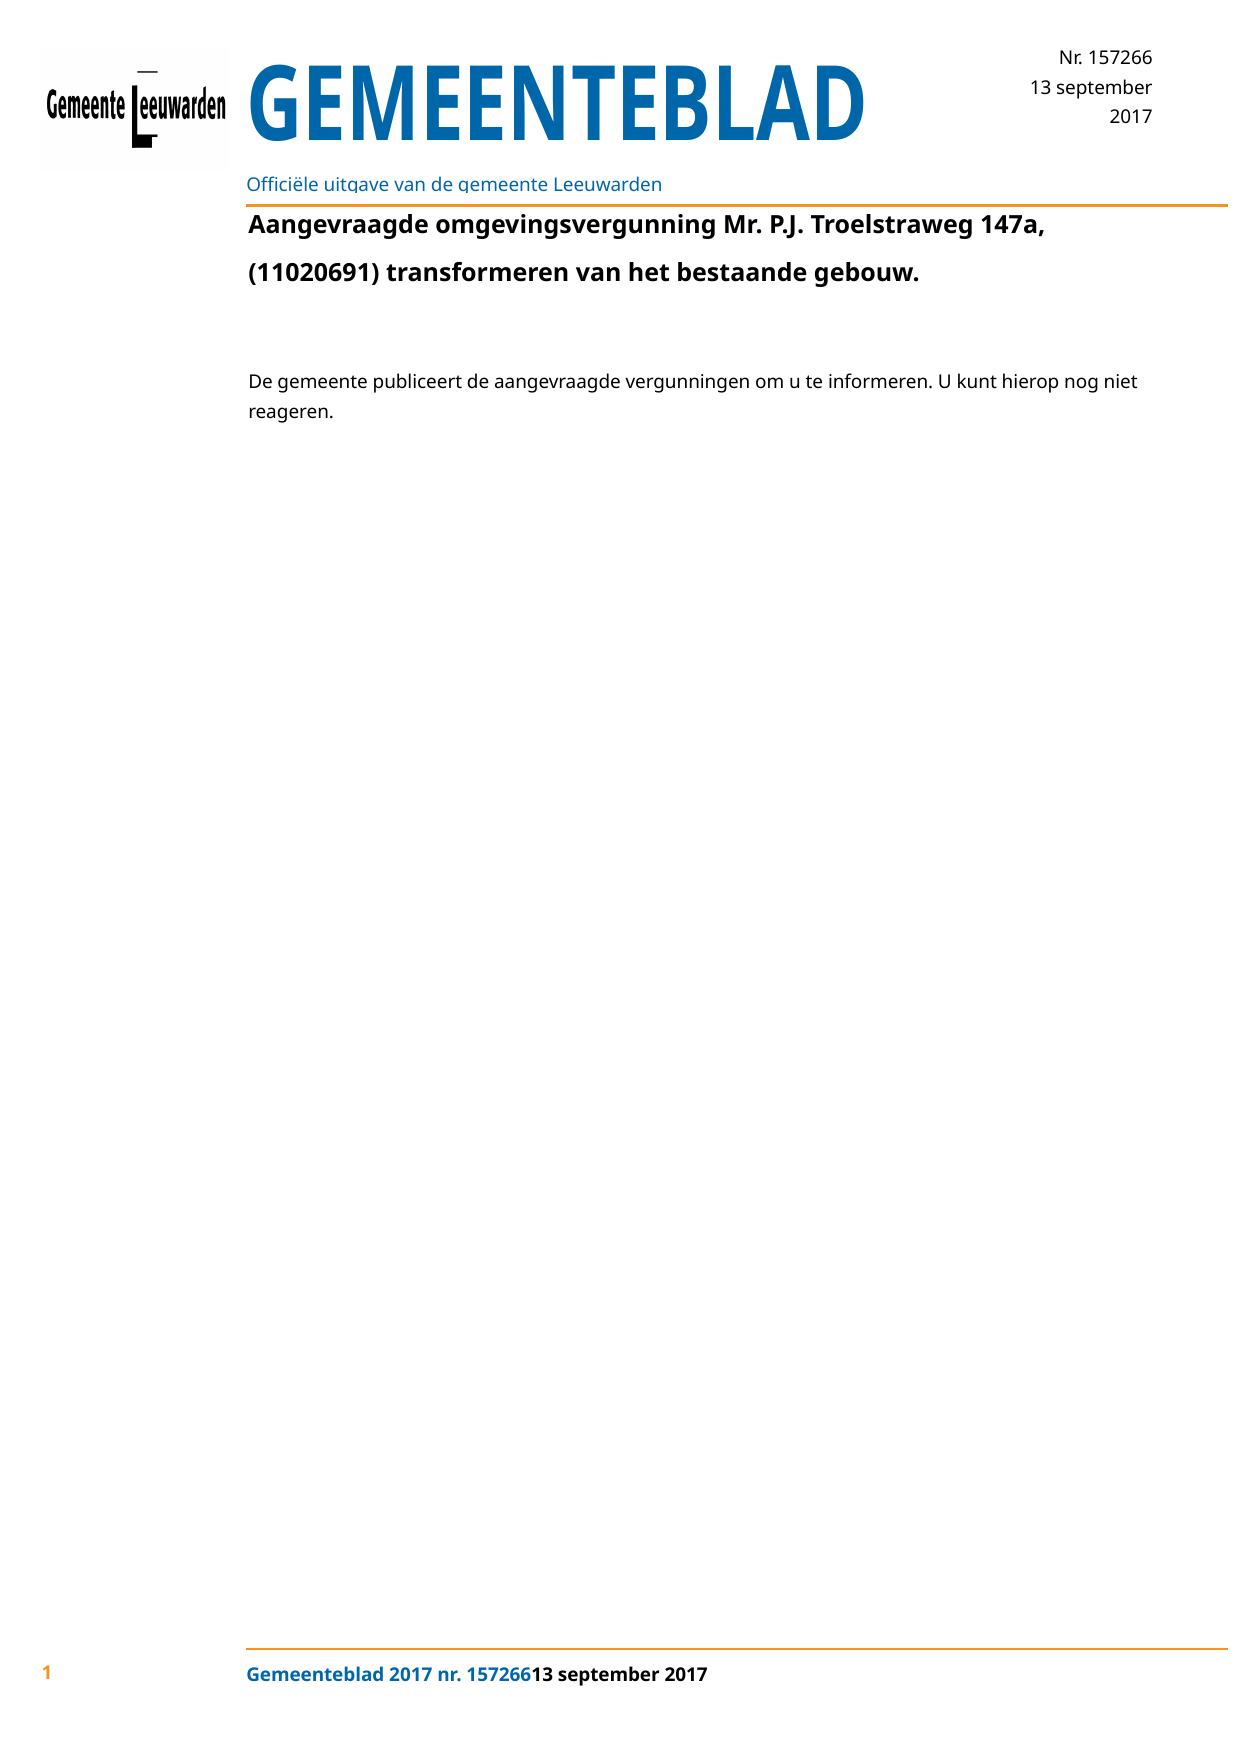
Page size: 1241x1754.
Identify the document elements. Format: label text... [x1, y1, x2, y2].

text De gemeente publiceert de aangevraagde vergunningen om u te informeren. U kunt hierop nog niet reageren. [248, 368, 1152, 424]
text Aangevraagde omgevingsvergunning Mr. P.J. Troelstraweg 147a, (11020691) transformeren van het bestaande gebouw. [248, 207, 1152, 288]
picture [41, 47, 231, 172]
